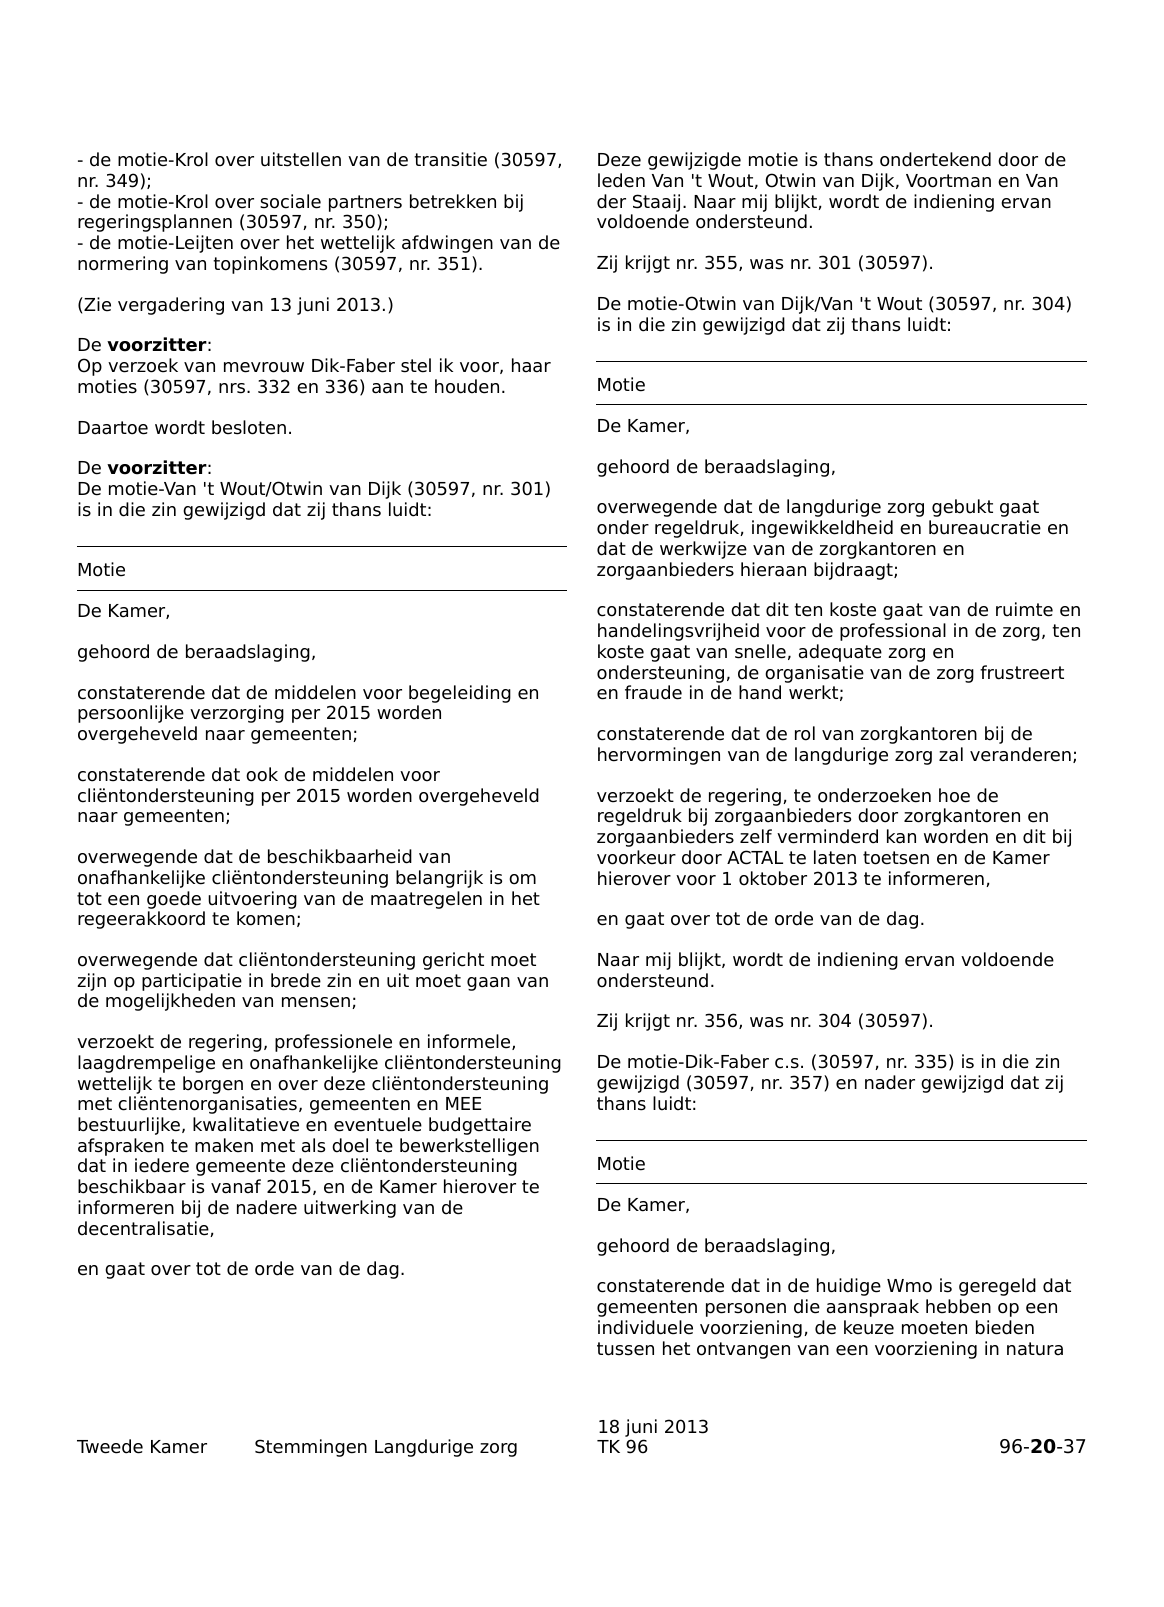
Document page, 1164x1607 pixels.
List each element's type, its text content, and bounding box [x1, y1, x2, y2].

text De motie-Dik-Faber c.s. (30597, nr. 335) is in die zin gewijzigd (30597, nr. 357) en nader gewijzigd dat zij thans luidt: [596, 1052, 1087, 1114]
text verzoekt de regering, te onderzoeken hoe de regeldruk bij zorgaanbieders door zorgkantoren en zorgaanbieders zelf verminderd kan worden en dit bij voorkeur door ACTAL te laten toetsen en de Kamer hierover voor 1 oktober 2013 te informeren, [596, 785, 1087, 889]
text De motie-Otwin van Dijk/Van 't Wout (30597, nr. 304) is in die zin gewijzigd dat zij thans luidt: [596, 294, 1087, 335]
text De voorzitter: [77, 458, 567, 479]
text - de motie-Krol over uitstellen van de transitie (30597, nr. 349); [77, 150, 567, 192]
text De voorzitter: [77, 335, 567, 356]
text gehoord de beraadslaging, [596, 457, 1087, 477]
text De motie-Van 't Wout/Otwin van Dijk (30597, nr. 301) is in die zin gewijzigd dat zij thans luidt: [77, 479, 567, 520]
text constaterende dat de middelen voor begeleiding en persoonlijke verzorging per 2015 worden overgeheveld naar gemeenten; [77, 682, 567, 745]
text Naar mij blijkt, wordt de indiening ervan voldoende ondersteund. [596, 950, 1087, 991]
text De Kamer, [77, 601, 567, 622]
text Op verzoek van mevrouw Dik-Faber stel ik voor, haar moties (30597, nrs. 332 en 336) aan te houden. [77, 356, 567, 397]
text gehoord de beraadslaging, [77, 642, 567, 662]
text - de motie-Leijten over het wettelijk afdwingen van de normering van topinkomens (30597, nr. 351). [77, 233, 567, 274]
text Daartoe wordt besloten. [77, 417, 567, 438]
text Zij krijgt nr. 356, was nr. 304 (30597). [596, 1011, 1087, 1032]
text De Kamer, [596, 1195, 1087, 1216]
text overwegende dat de beschikbaarheid van onafhankelijke cliëntondersteuning belangrijk is om tot een goede uitvoering van de maatregelen in het regeerakkoord te komen; [77, 847, 567, 930]
text constaterende dat ook de middelen voor cliëntondersteuning per 2015 worden overgeheveld naar gemeenten; [77, 765, 567, 827]
text (Zie vergadering van 13 juni 2013.) [77, 294, 567, 315]
text constaterende dat in de huidige Wmo is geregeld dat gemeenten personen die aanspraak hebben op een individuele voorziening, de keuze moeten bieden tussen het ontvangen van een voorziening in natura [596, 1276, 1087, 1359]
text - de motie-Krol over sociale partners betrekken bij regeringsplannen (30597, nr. 350); [77, 192, 567, 233]
text De Kamer, [596, 416, 1087, 437]
text verzoekt de regering, professionele en informele, laagdrempelige en onafhankelijke cliëntondersteuning wettelijk te borgen en over deze cliëntondersteuning met cliëntenorganisaties, gemeenten en MEE bestuurlijke, kwalitatieve en eventuele budgettaire afspraken te maken met als doel te bewerkstelligen dat in iedere gemeente deze cliëntondersteuning beschikbaar is vanaf 2015, en de Kamer hierover te informeren bij de nadere uitwerking van de decentralisatie, [77, 1032, 567, 1239]
text gehoord de beraadslaging, [596, 1236, 1087, 1256]
text en gaat over tot de orde van de dag. [596, 909, 1087, 930]
text constaterende dat dit ten koste gaat van de ruimte en handelingsvrijheid voor de professional in de zorg, ten koste gaat van snelle, adequate zorg en ondersteuning, de organisatie van de zorg frustreert en fraude in de hand werkt; [596, 600, 1087, 704]
text overwegende dat de langdurige zorg gebukt gaat onder regeldruk, ingewikkeldheid en bureaucratie en dat de werkwijze van de zorgkantoren en zorgaanbieders hieraan bijdraagt; [596, 497, 1087, 580]
text Motie [596, 375, 1087, 396]
text en gaat over tot de orde van de dag. [77, 1259, 567, 1280]
text Deze gewijzigde motie is thans ondertekend door de leden Van 't Wout, Otwin van Dijk, Voortman en Van der Staaij. Naar mij blijkt, wordt de indiening ervan voldoende ondersteund. [596, 150, 1087, 233]
text constaterende dat de rol van zorgkantoren bij de hervormingen van de langdurige zorg zal veranderen; [596, 724, 1087, 765]
text Zij krijgt nr. 355, was nr. 301 (30597). [596, 253, 1087, 274]
text Motie [596, 1154, 1087, 1175]
text overwegende dat cliëntondersteuning gericht moet zijn op participatie in brede zin en uit moet gaan van de mogelijkheden van mensen; [77, 950, 567, 1012]
text Motie [77, 560, 567, 581]
